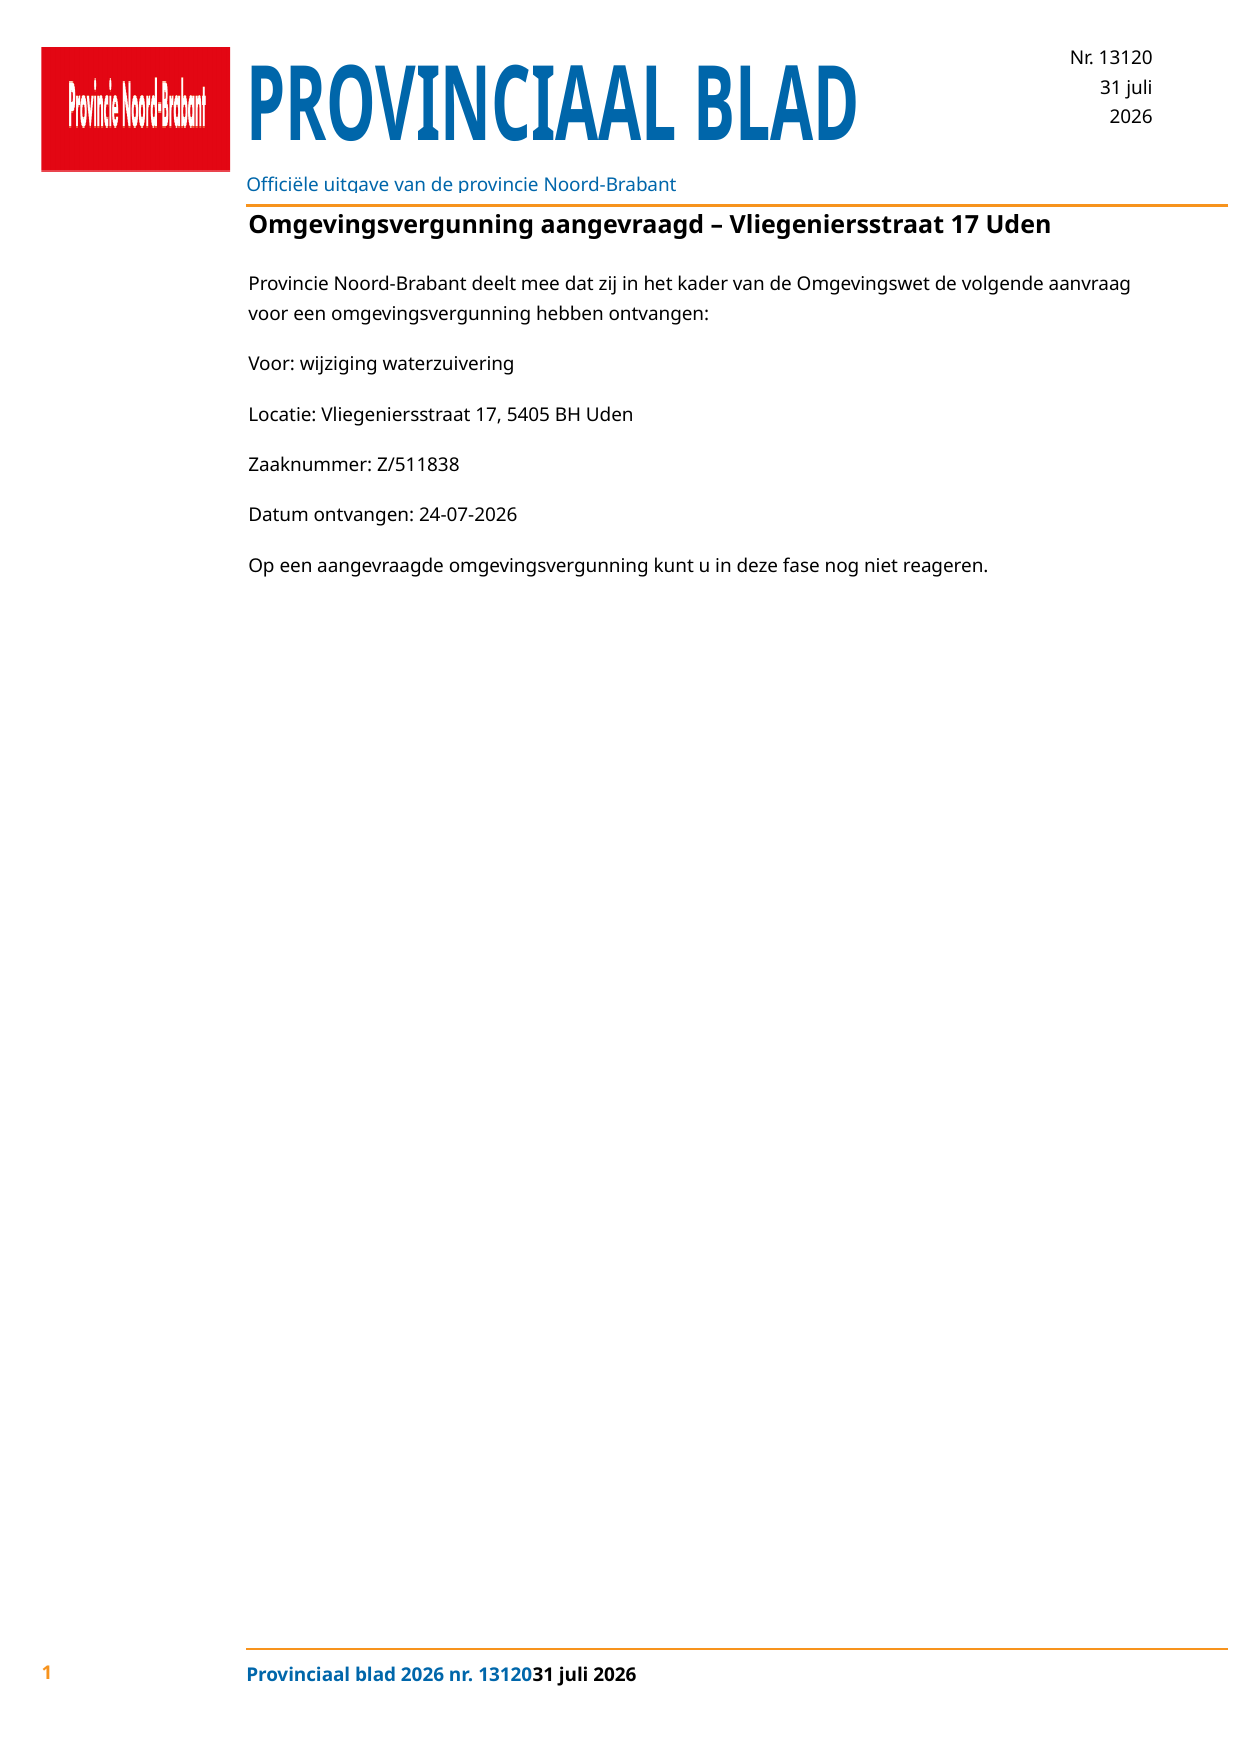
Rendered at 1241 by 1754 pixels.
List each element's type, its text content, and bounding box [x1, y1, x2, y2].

text Voor: wijziging waterzuivering [248, 350, 1152, 376]
text Provincie Noord-Brabant deelt mee dat zij in het kader van de Omgevingswet de volgende aanvraag voor een omgevingsvergunning hebben ontvangen: [248, 270, 1152, 326]
text Locatie: Vliegeniersstraat 17, 5405 BH Uden [248, 401, 1152, 426]
text Omgevingsvergunning aangevraagd – Vliegeniersstraat 17 Uden [248, 207, 1152, 241]
picture [41, 47, 231, 172]
text Datum ontvangen: 24-07-2026 [248, 502, 1152, 527]
text Zaaknummer: Z/511838 [248, 451, 1152, 477]
text Op een aangevraagde omgevingsvergunning kunt u in deze fase nog niet reageren. [248, 552, 1152, 578]
